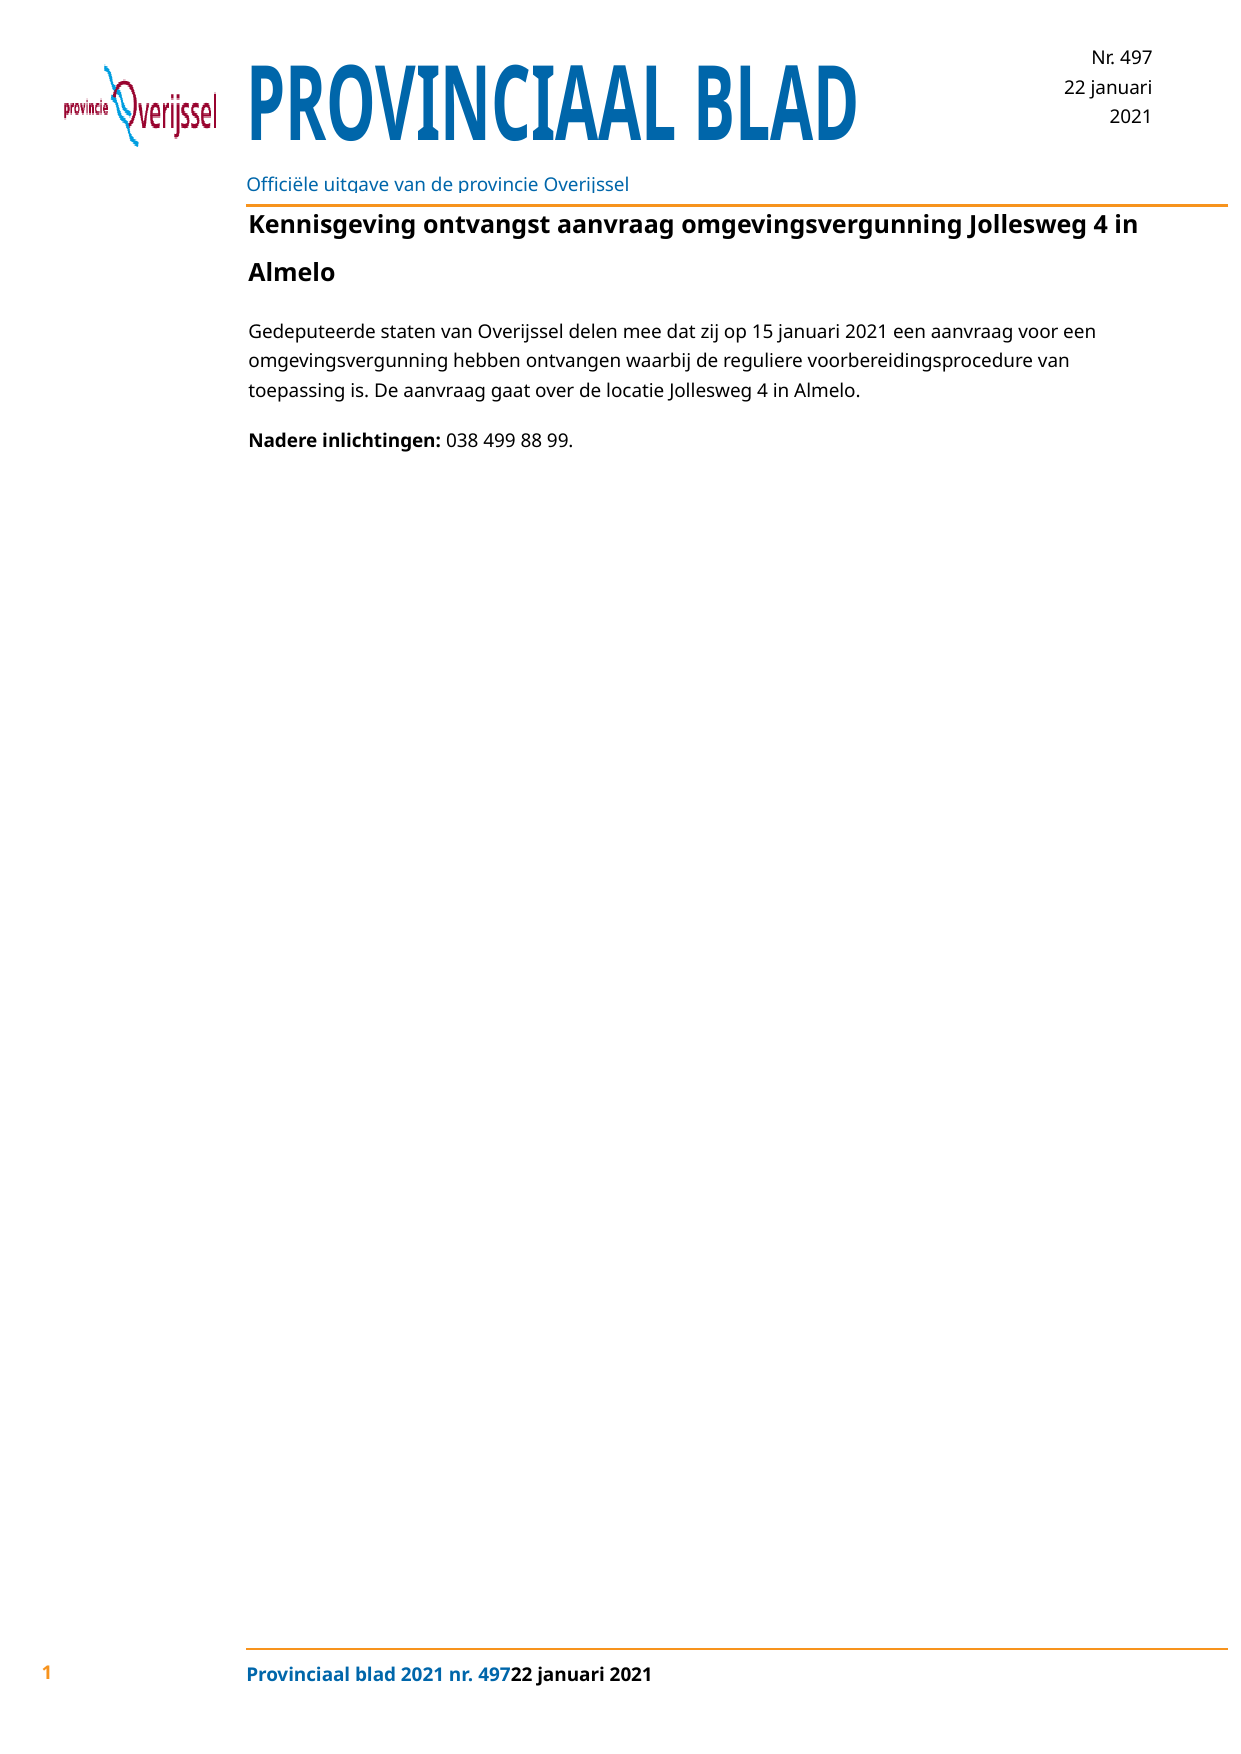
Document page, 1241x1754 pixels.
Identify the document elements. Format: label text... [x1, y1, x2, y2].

text Nadere inlichtingen: 038 499 88 99. [248, 427, 1152, 453]
text Kennisgeving ontvangst aanvraag omgevingsvergunning Jollesweg 4 in Almelo [248, 207, 1152, 288]
text Gedeputeerde staten van Overijssel delen mee dat zij op 15 januari 2021 een aanvraag voor een omgevingsvergunning hebben ontvangen waarbij de reguliere voorbereidingsprocedure van toepassing is. De aanvraag gaat over de locatie Jollesweg 4 in Almelo. [248, 318, 1152, 403]
picture [41, 47, 231, 172]
